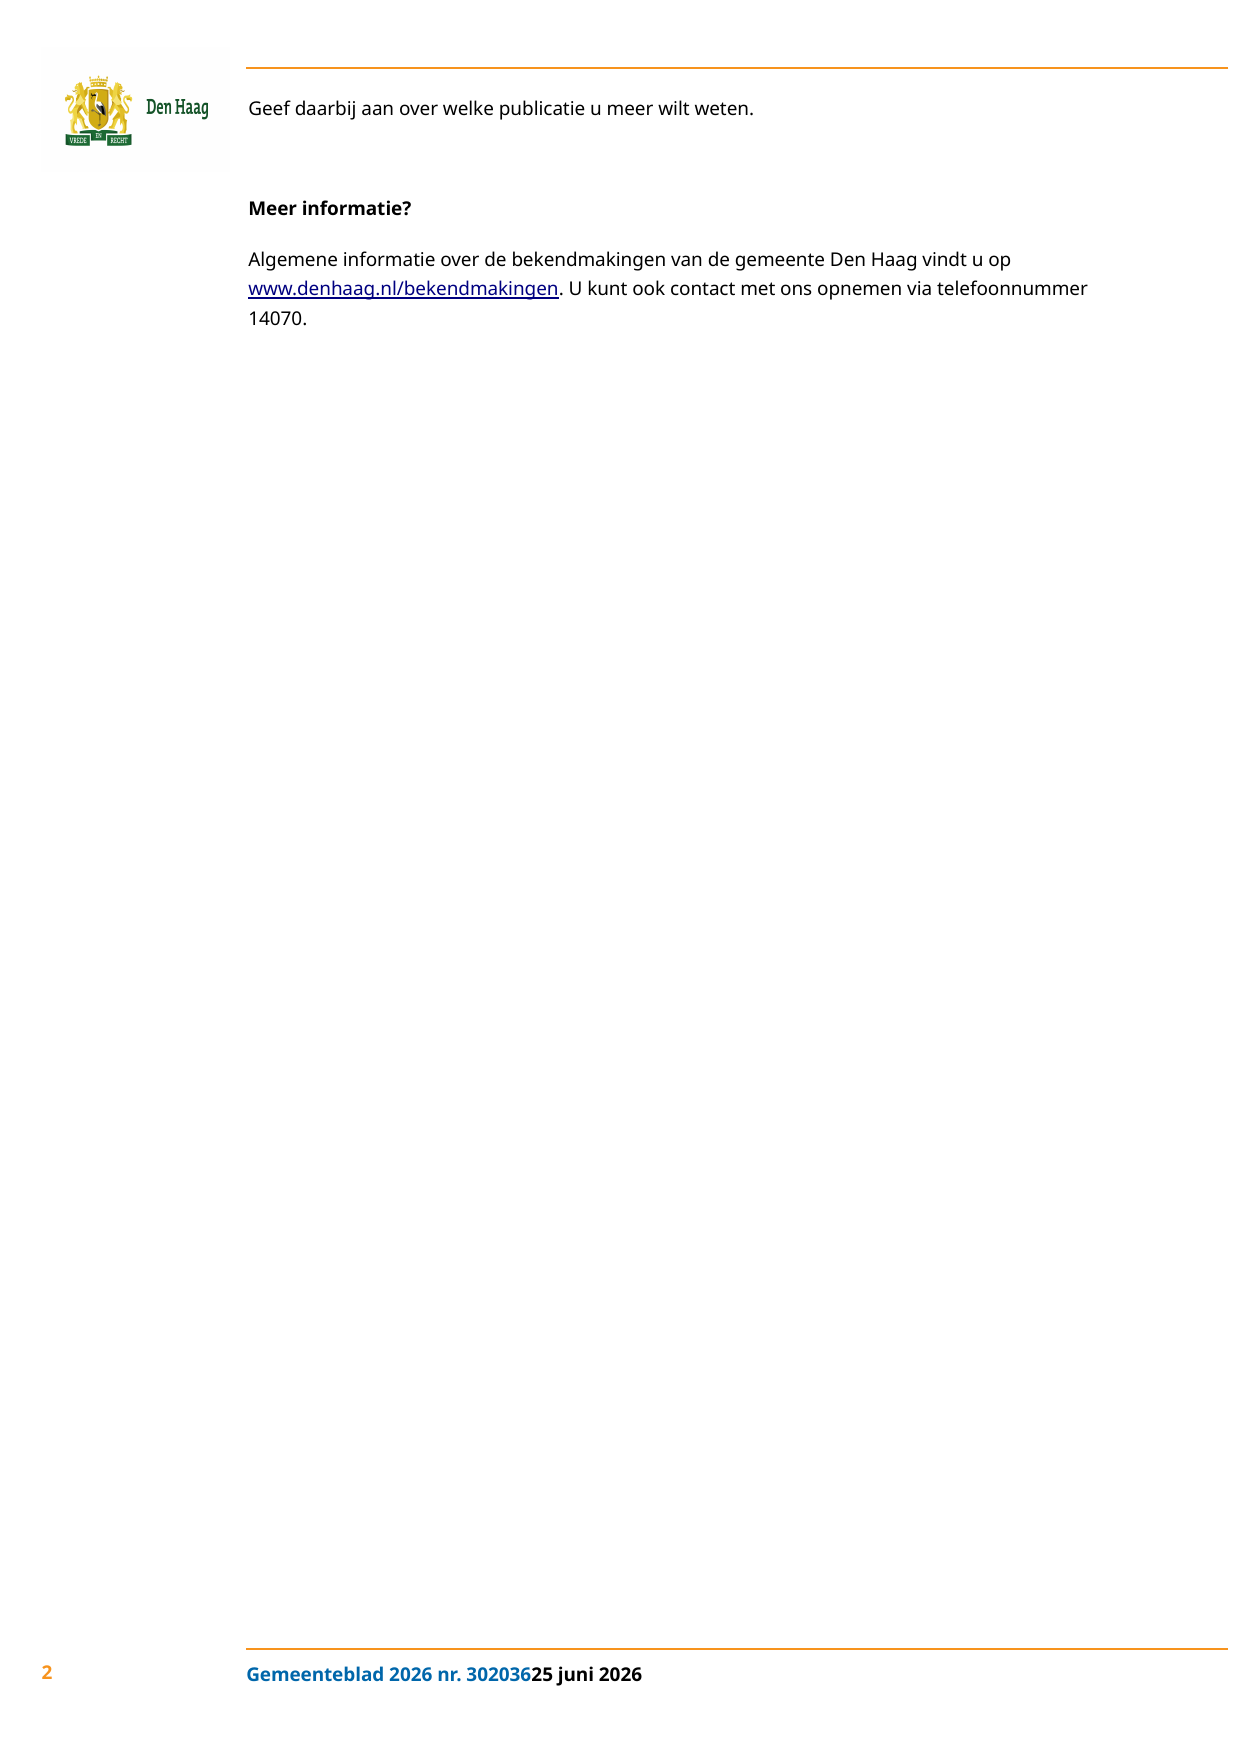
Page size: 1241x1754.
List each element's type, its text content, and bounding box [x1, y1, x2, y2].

text Algemene informatie over de bekendmakingen van de gemeente Den Haag vindt u op www.denhaag.nl/bekendmakingen. U kunt ook contact met ons opnemen via telefoonnummer 14070. [248, 246, 1152, 331]
picture [41, 47, 231, 172]
text Geef daarbij aan over welke publicatie u meer wilt weten. [248, 95, 1152, 121]
text Meer informatie? [248, 196, 1152, 221]
